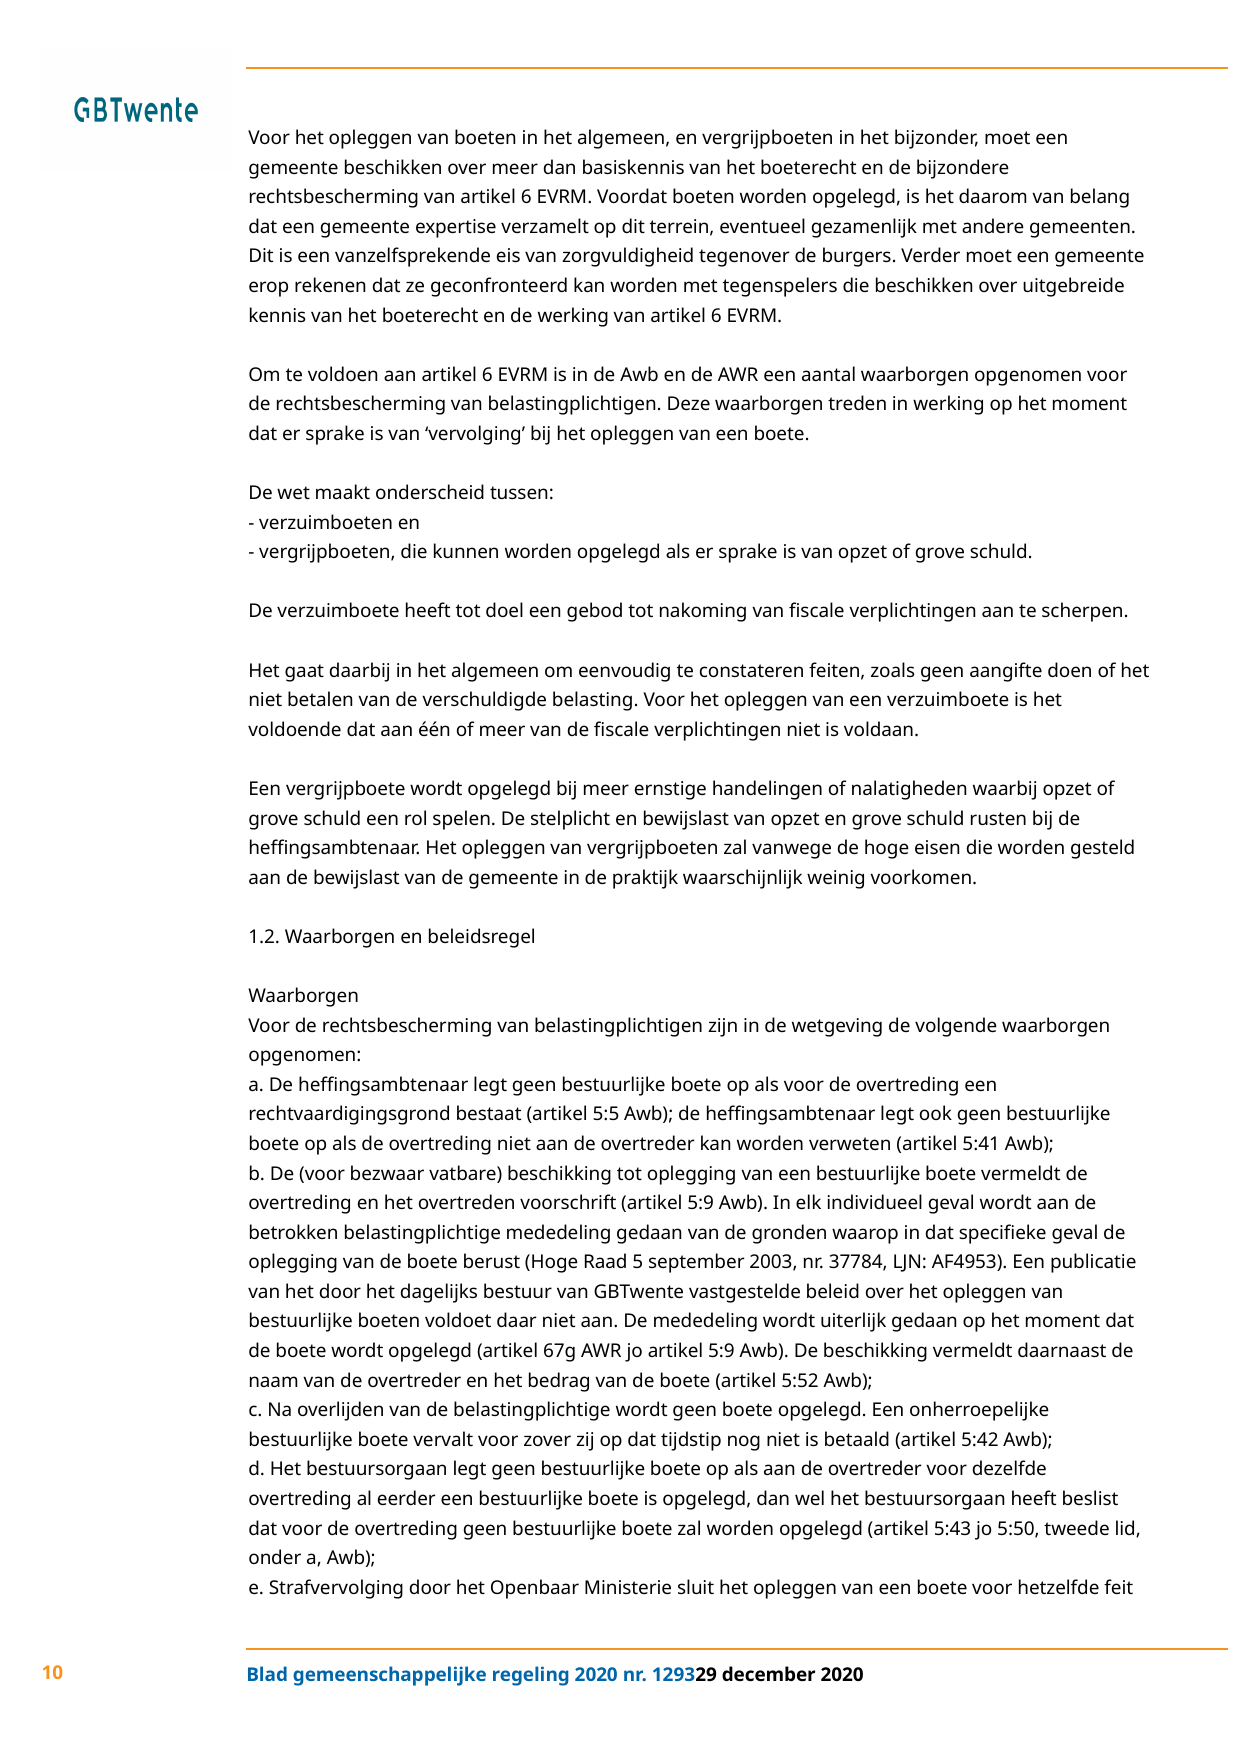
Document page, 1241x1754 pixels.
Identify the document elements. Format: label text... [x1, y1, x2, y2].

text a. De heffingsambtenaar legt geen bestuurlijke boete op als voor de overtreding een rechtvaardigingsgrond bestaat (artikel 5:5 Awb); de heffingsambtenaar legt ook geen bestuurlijke boete op als de overtreding niet aan de overtreder kan worden verweten (artikel 5:41 Awb); [248, 1071, 1152, 1156]
text De verzuimboete heeft tot doel een gebod tot nakoming van fiscale verplichtingen aan te scherpen. [248, 598, 1152, 623]
text b. De (voor bezwaar vatbare) beschikking tot oplegging van een bestuurlijke boete vermeldt de overtreding en het overtreden voorschrift (artikel 5:9 Awb). In elk individueel geval wordt aan de betrokken belastingplichtige mededeling gedaan van de gronden waarop in dat specifieke geval de oplegging van de boete berust (Hoge Raad 5 september 2003, nr. 37784, LJN: AF4953). Een publicatie van het door het dagelijks bestuur van GBTwente vastgestelde beleid over het opleggen van bestuurlijke boeten voldoet daar niet aan. De mededeling wordt uiterlijk gedaan op het moment dat de boete wordt opgelegd (artikel 67g AWR jo artikel 5:9 Awb). De beschikking vermeldt daarnaast de naam van de overtreder en het bedrag van de boete (artikel 5:52 Awb); [248, 1160, 1152, 1393]
text De wet maakt onderscheid tussen: [248, 479, 1152, 505]
text Voor de rechtsbescherming van belastingplichtigen zijn in de wetgeving de volgende waarborgen opgenomen: [248, 1012, 1152, 1067]
text - verzuimboeten en [248, 509, 1152, 535]
text 1.2. Waarborgen en beleidsregel [248, 923, 1152, 949]
text e. Strafvervolging door het Openbaar Ministerie sluit het opleggen van een boete voor hetzelfde feit [248, 1574, 1152, 1600]
text Voor het opleggen van boeten in het algemeen, en vergrijpboeten in het bijzonder, moet een gemeente beschikken over meer dan basiskennis van het boeterecht en de bijzondere rechtsbescherming van artikel 6 EVRM. Voordat boeten worden opgelegd, is het daarom van belang dat een gemeente expertise verzamelt op dit terrein, eventueel gezamenlijk met andere gemeenten. Dit is een vanzelfsprekende eis van zorgvuldigheid tegenover de burgers. Verder moet een gemeente erop rekenen dat ze geconfronteerd kan worden met tegenspelers die beschikken over uitgebreide kennis van het boeterecht en de werking van artikel 6 EVRM. [248, 124, 1152, 328]
text Om te voldoen aan artikel 6 EVRM is in de Awb en de AWR een aantal waarborgen opgenomen voor de rechtsbescherming van belastingplichtigen. Deze waarborgen treden in werking op het moment dat er sprake is van ‘vervolging’ bij het opleggen van een boete. [248, 361, 1152, 446]
text d. Het bestuursorgaan legt geen bestuurlijke boete op als aan de overtreder voor dezelfde overtreding al eerder een bestuurlijke boete is opgelegd, dan wel het bestuursorgaan heeft beslist dat voor de overtreding geen bestuurlijke boete zal worden opgelegd (artikel 5:43 jo 5:50, tweede lid, onder a, Awb); [248, 1456, 1152, 1570]
text Waarborgen [248, 982, 1152, 1008]
text - vergrijpboeten, die kunnen worden opgelegd als er sprake is van opzet of grove schuld. [248, 538, 1152, 564]
picture [41, 47, 231, 172]
text Het gaat daarbij in het algemeen om eenvoudig te constateren feiten, zoals geen aangifte doen of het niet betalen van de verschuldigde belasting. Voor het opleggen van een verzuimboete is het voldoende dat aan één of meer van de fiscale verplichtingen niet is voldaan. [248, 657, 1152, 742]
text Een vergrijpboete wordt opgelegd bij meer ernstige handelingen of nalatigheden waarbij opzet of grove schuld een rol spelen. De stelplicht en bewijslast van opzet en grove schuld rusten bij de heffingsambtenaar. Het opleggen van vergrijpboeten zal vanwege de hoge eisen die worden gesteld aan de bewijslast van de gemeente in de praktijk waarschijnlijk weinig voorkomen. [248, 775, 1152, 890]
text c. Na overlijden van de belastingplichtige wordt geen boete opgelegd. Een onherroepelijke bestuurlijke boete vervalt voor zover zij op dat tijdstip nog niet is betaald (artikel 5:42 Awb); [248, 1396, 1152, 1452]
